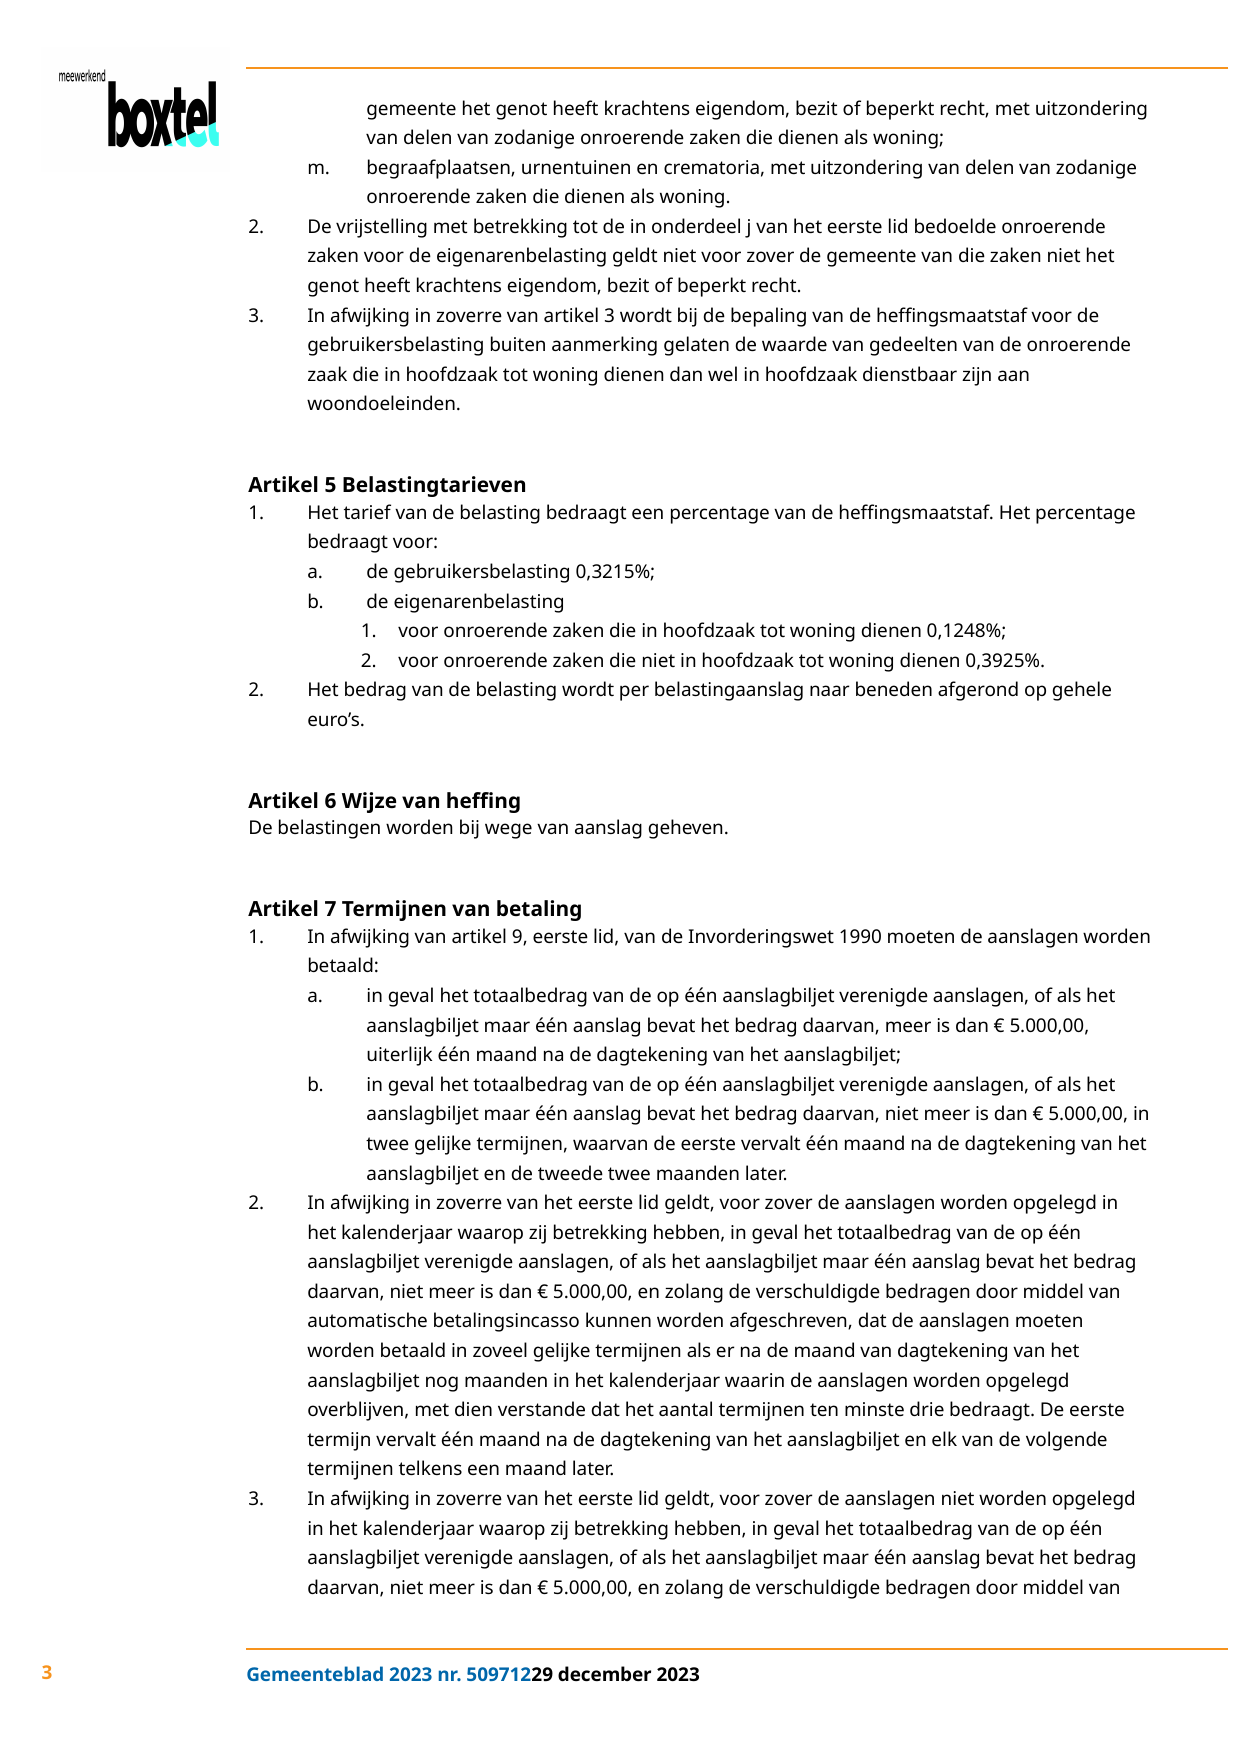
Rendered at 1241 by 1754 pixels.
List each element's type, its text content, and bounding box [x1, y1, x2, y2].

list De vrijstelling met betrekking tot de in onderdeel j van het eerste lid bedoelde onroerende zaken voor de eigenarenbelasting geldt niet voor zover de gemeente van die zaken niet het genot heeft krachtens eigendom, bezit of beperkt recht. [248, 213, 1152, 298]
list In afwijking van artikel 9, eerste lid, van de Invorderingswet 1990 moeten de aanslagen worden betaald: [248, 923, 1152, 978]
list gemeente het genot heeft krachtens eigendom, bezit of beperkt recht, met uitzondering van delen van zodanige onroerende zaken die dienen als woning; [307, 95, 1152, 150]
list in geval het totaalbedrag van de op één aanslagbiljet verenigde aanslagen, of als het aanslagbiljet maar één aanslag bevat het bedrag daarvan, niet meer is dan € 5.000,00, in twee gelijke termijnen, waarvan de eerste vervalt één maand na de dagtekening van het aanslagbiljet en de tweede twee maanden later. [307, 1071, 1152, 1185]
text De belastingen worden bij wege van aanslag geheven. [248, 814, 1152, 840]
list begraafplaatsen, urnentuinen en crematoria, met uitzondering van delen van zodanige onroerende zaken die dienen als woning. [307, 154, 1152, 209]
text Artikel 5 Belastingtarieven [248, 471, 1152, 499]
list In afwijking in zoverre van artikel 3 wordt bij de bepaling van de heffingsmaatstaf voor de gebruikersbelasting buiten aanmerking gelaten de waarde van gedeelten van de onroerende zaak die in hoofdzaak tot woning dienen dan wel in hoofdzaak dienstbaar zijn aan woondoeleinden. [248, 302, 1152, 416]
list de eigenarenbelasting [307, 588, 1152, 613]
list In afwijking in zoverre van het eerste lid geldt, voor zover de aanslagen worden opgelegd in het kalenderjaar waarop zij betrekking hebben, in geval het totaalbedrag van de op één aanslagbiljet verenigde aanslagen, of als het aanslagbiljet maar één aanslag bevat het bedrag daarvan, niet meer is dan € 5.000,00, en zolang de verschuldigde bedragen door middel van automatische betalingsincasso kunnen worden afgeschreven, dat de aanslagen moeten worden betaald in zoveel gelijke termijnen als er na de maand van dagtekening van het aanslagbiljet nog maanden in het kalenderjaar waarin de aanslagen worden opgelegd overblijven, met dien verstande dat het aantal termijnen ten minste drie bedraagt. De eerste termijn vervalt één maand na de dagtekening van het aanslagbiljet en elk van de volgende termijnen telkens een maand later. [248, 1189, 1152, 1481]
picture [41, 47, 231, 172]
list voor onroerende zaken die niet in hoofdzaak tot woning dienen 0,3925%. [361, 647, 1152, 673]
list In afwijking in zoverre van het eerste lid geldt, voor zover de aanslagen niet worden opgelegd in het kalenderjaar waarop zij betrekking hebben, in geval het totaalbedrag van de op één aanslagbiljet verenigde aanslagen, of als het aanslagbiljet maar één aanslag bevat het bedrag daarvan, niet meer is dan € 5.000,00, en zolang de verschuldigde bedragen door middel van [248, 1485, 1152, 1599]
list de gebruikersbelasting 0,3215%; [307, 558, 1152, 584]
list voor onroerende zaken die in hoofdzaak tot woning dienen 0,1248%; [361, 617, 1152, 643]
list in geval het totaalbedrag van de op één aanslagbiljet verenigde aanslagen, of als het aanslagbiljet maar één aanslag bevat het bedrag daarvan, meer is dan € 5.000,00, uiterlijk één maand na de dagtekening van het aanslagbiljet; [307, 982, 1152, 1067]
text Artikel 6 Wijze van heffing [248, 786, 1152, 814]
text Artikel 7 Termijnen van betaling [248, 894, 1152, 923]
list Het bedrag van de belasting wordt per belastingaanslag naar beneden afgerond op gehele euro’s. [248, 677, 1152, 732]
list Het tarief van de belasting bedraagt een percentage van de heffingsmaatstaf. Het percentage bedraagt voor: [248, 499, 1152, 554]
